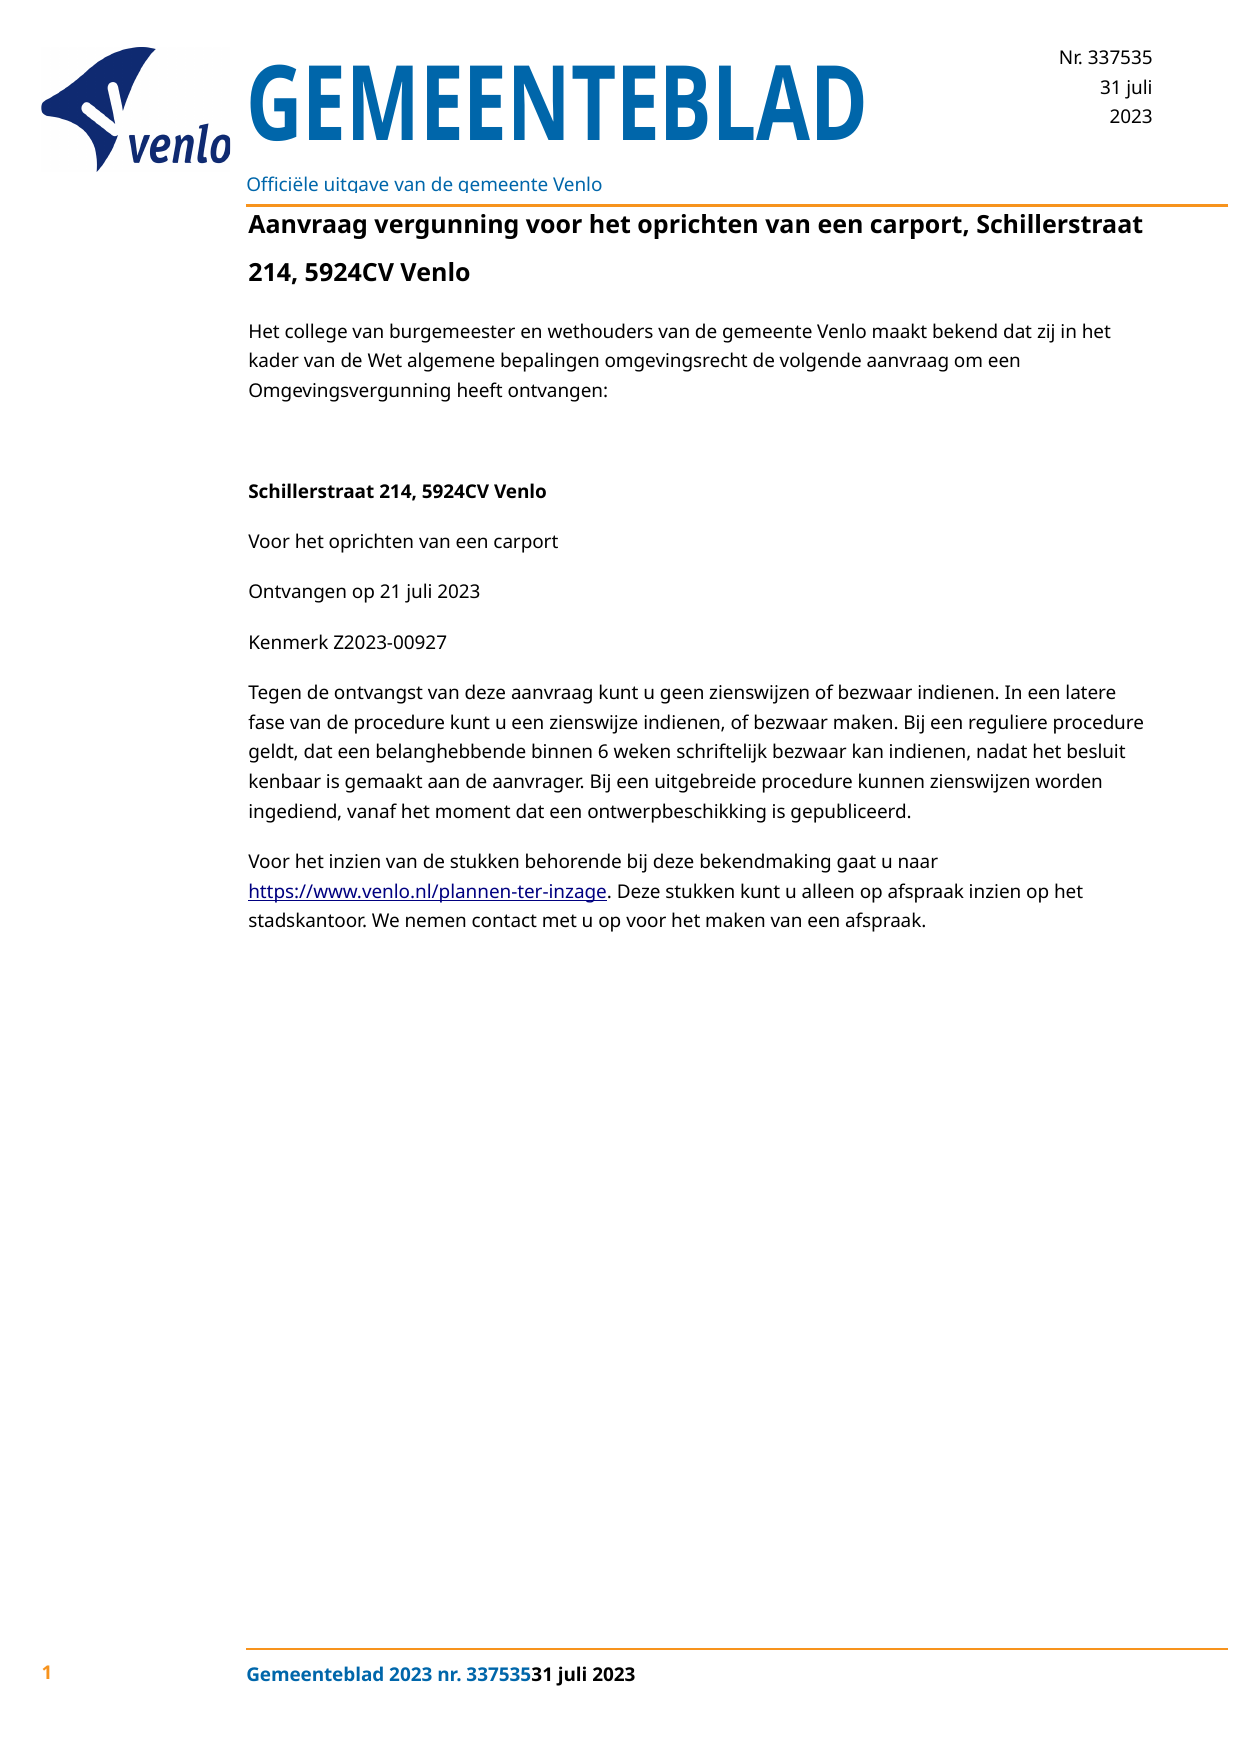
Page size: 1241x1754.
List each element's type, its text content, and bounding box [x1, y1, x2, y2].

text Aanvraag vergunning voor het oprichten van een carport, Schillerstraat 214, 5924CV Venlo [248, 207, 1152, 288]
text Tegen de ontvangst van deze aanvraag kunt u geen zienswijzen of bezwaar indienen. In een latere fase van de procedure kunt u een zienswijze indienen, of bezwaar maken. Bij een reguliere procedure geldt, dat een belanghebbende binnen 6 weken schriftelijk bezwaar kan indienen, nadat het besluit kenbaar is gemaakt aan de aanvrager. Bij een uitgebreide procedure kunnen zienswijzen worden ingediend, vanaf het moment dat een ontwerpbeschikking is gepubliceerd. [248, 679, 1152, 824]
text Voor het inzien van de stukken behorende bij deze bekendmaking gaat u naar https://www.venlo.nl/plannen-ter-inzage. Deze stukken kunt u alleen op afspraak inzien op het stadskantoor. We nemen contact met u op voor het maken van een afspraak. [248, 848, 1152, 933]
text Schillerstraat 214, 5924CV Venlo [248, 478, 1152, 504]
text Kenmerk Z2023-00927 [248, 629, 1152, 655]
text Voor het oprichten van een carport [248, 528, 1152, 554]
text Ontvangen op 21 juli 2023 [248, 579, 1152, 604]
text Het college van burgemeester en wethouders van de gemeente Venlo maakt bekend dat zij in het kader van de Wet algemene bepalingen omgevingsrecht de volgende aanvraag om een Omgevingsvergunning heeft ontvangen: [248, 318, 1152, 403]
picture [41, 47, 231, 172]
